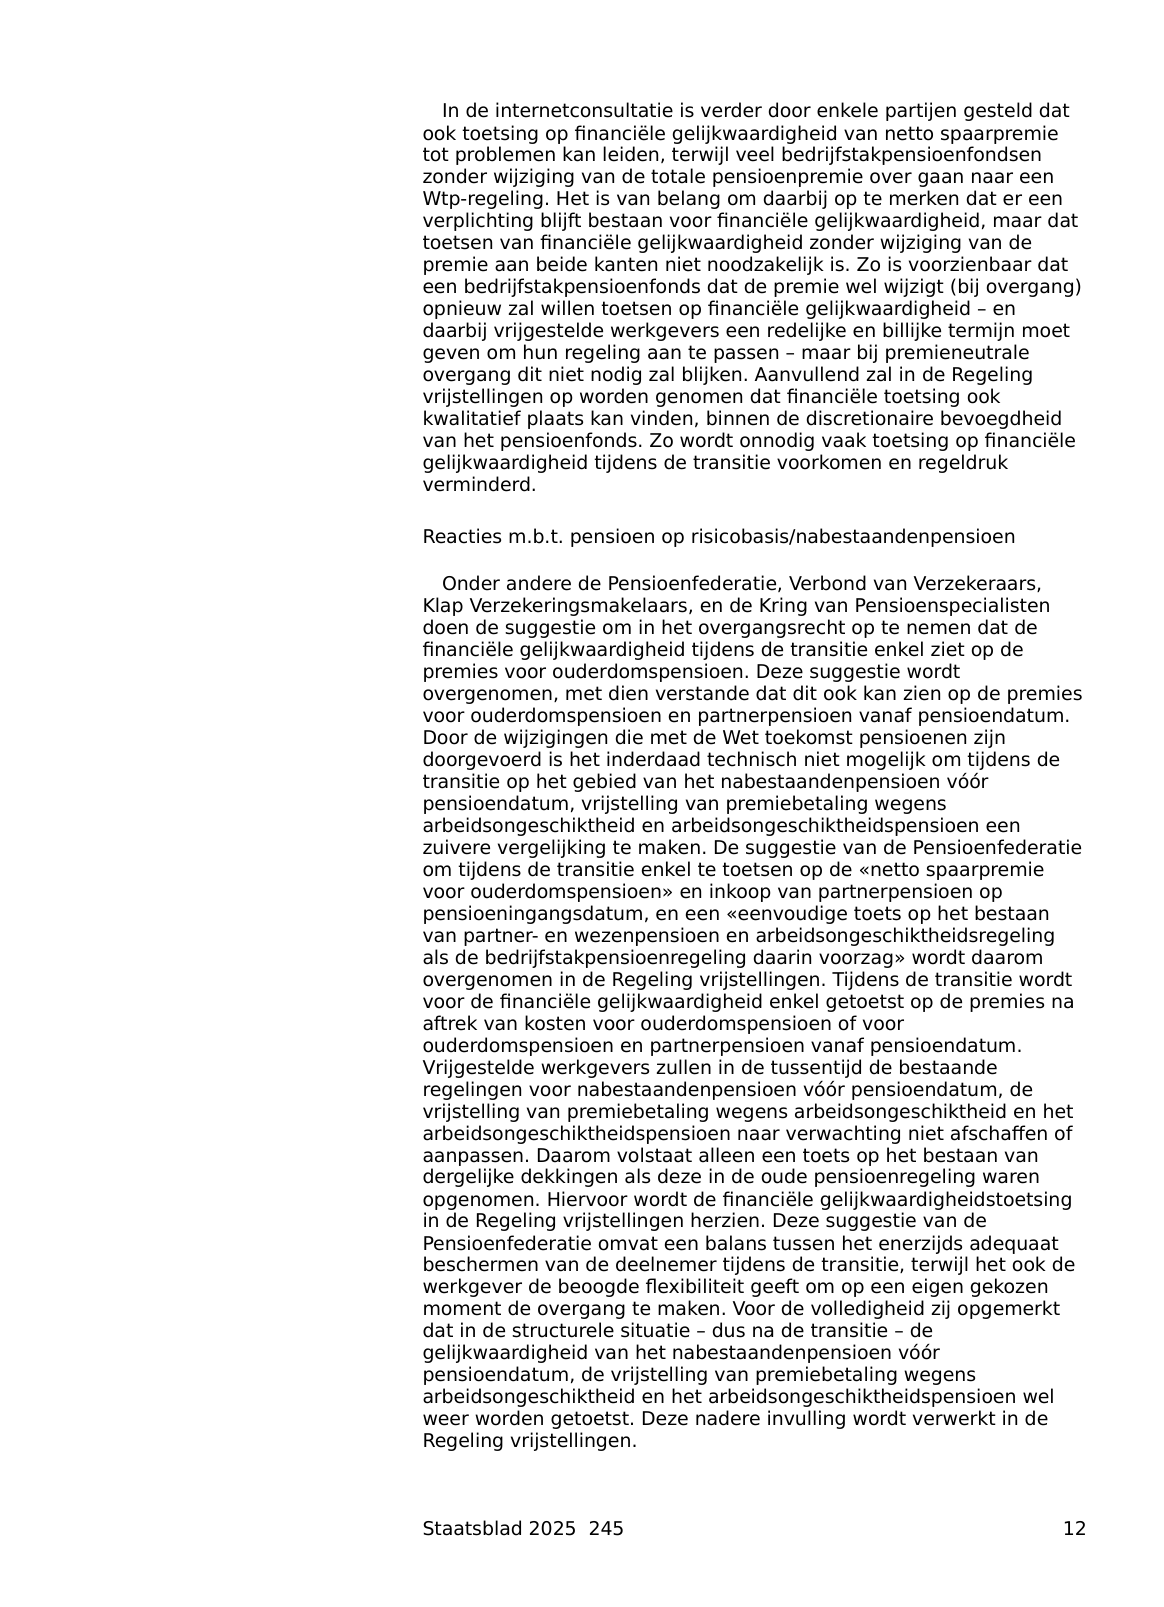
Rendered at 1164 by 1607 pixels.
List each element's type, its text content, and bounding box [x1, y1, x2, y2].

text Onder andere de Pensioenfederatie, Verbond van Verzekeraars, Klap Verzekeringsmakelaars, en de Kring van Pensioenspecialisten doen de suggestie om in het overgangsrecht op te nemen dat de financiële gelijkwaardigheid tijdens de transitie enkel ziet op de premies voor ouderdomspensioen. Deze suggestie wordt overgenomen, met dien verstande dat dit ook kan zien op de premies voor ouderdomspensioen en partnerpensioen vanaf pensioendatum. Door de wijzigingen die met de Wet toekomst pensioenen zijn doorgevoerd is het inderdaad technisch niet mogelijk om tijdens de transitie op het gebied van het nabestaandenpensioen vóór pensioendatum, vrijstelling van premiebetaling wegens arbeidsongeschiktheid en arbeidsongeschiktheidspensioen een zuivere vergelijking te maken. De suggestie van de Pensioenfederatie om tijdens de transitie enkel te toetsen op de «netto spaarpremie voor ouderdomspensioen» en inkoop van partnerpensioen op pensioeningangsdatum, en een «eenvoudige toets op het bestaan van partner- en wezenpensioen en arbeidsongeschiktheidsregeling als de bedrijfstakpensioenregeling daarin voorzag» wordt daarom overgenomen in de Regeling vrijstellingen. Tijdens de transitie wordt voor de financiële gelijkwaardigheid enkel getoetst op de premies na aftrek van kosten voor ouderdomspensioen of voor ouderdomspensioen en partnerpensioen vanaf pensioendatum. Vrijgestelde werkgevers zullen in de tussentijd de bestaande regelingen voor nabestaandenpensioen vóór pensioendatum, de vrijstelling van premiebetaling wegens arbeidsongeschiktheid en het arbeidsongeschiktheidspensioen naar verwachting niet afschaffen of aanpassen. Daarom volstaat alleen een toets op het bestaan van dergelijke dekkingen als deze in de oude pensioenregeling waren opgenomen. Hiervoor wordt de financiële gelijkwaardigheidstoetsing in de Regeling vrijstellingen herzien. Deze suggestie van de Pensioenfederatie omvat een balans tussen het enerzijds adequaat beschermen van de deelnemer tijdens de transitie, terwijl het ook de werkgever de beoogde flexibiliteit geeft om op een eigen gekozen moment de overgang te maken. Voor de volledigheid zij opgemerkt dat in de structurele situatie – dus na de transitie – de gelijkwaardigheid van het nabestaandenpensioen vóór pensioendatum, de vrijstelling van premiebetaling wegens arbeidsongeschiktheid en het arbeidsongeschiktheidspensioen wel weer worden getoetst. Deze nadere invulling wordt verwerkt in de Regeling vrijstellingen. [422, 573, 1087, 1452]
text In de internetconsultatie is verder door enkele partijen gesteld dat ook toetsing op financiële gelijkwaardigheid van netto spaarpremie tot problemen kan leiden, terwijl veel bedrijfstakpensioenfondsen zonder wijziging van de totale pensioenpremie over gaan naar een Wtp-regeling. Het is van belang om daarbij op te merken dat er een verplichting blijft bestaan voor financiële gelijkwaardigheid, maar dat toetsen van financiële gelijkwaardigheid zonder wijziging van de premie aan beide kanten niet noodzakelijk is. Zo is voorzienbaar dat een bedrijfstakpensioenfonds dat de premie wel wijzigt (bij overgang) opnieuw zal willen toetsen op financiële gelijkwaardigheid – en daarbij vrijgestelde werkgevers een redelijke en billijke termijn moet geven om hun regeling aan te passen – maar bij premieneutrale overgang dit niet nodig zal blijken. Aanvullend zal in de Regeling vrijstellingen op worden genomen dat financiële toetsing ook kwalitatief plaats kan vinden, binnen de discretionaire bevoegdheid van het pensioenfonds. Zo wordt onnodig vaak toetsing op financiële gelijkwaardigheid tijdens de transitie voorkomen en regeldruk verminderd. [422, 100, 1087, 496]
subtitle Reacties m.b.t. pensioen op risicobasis/nabestaandenpensioen [422, 526, 1087, 548]
